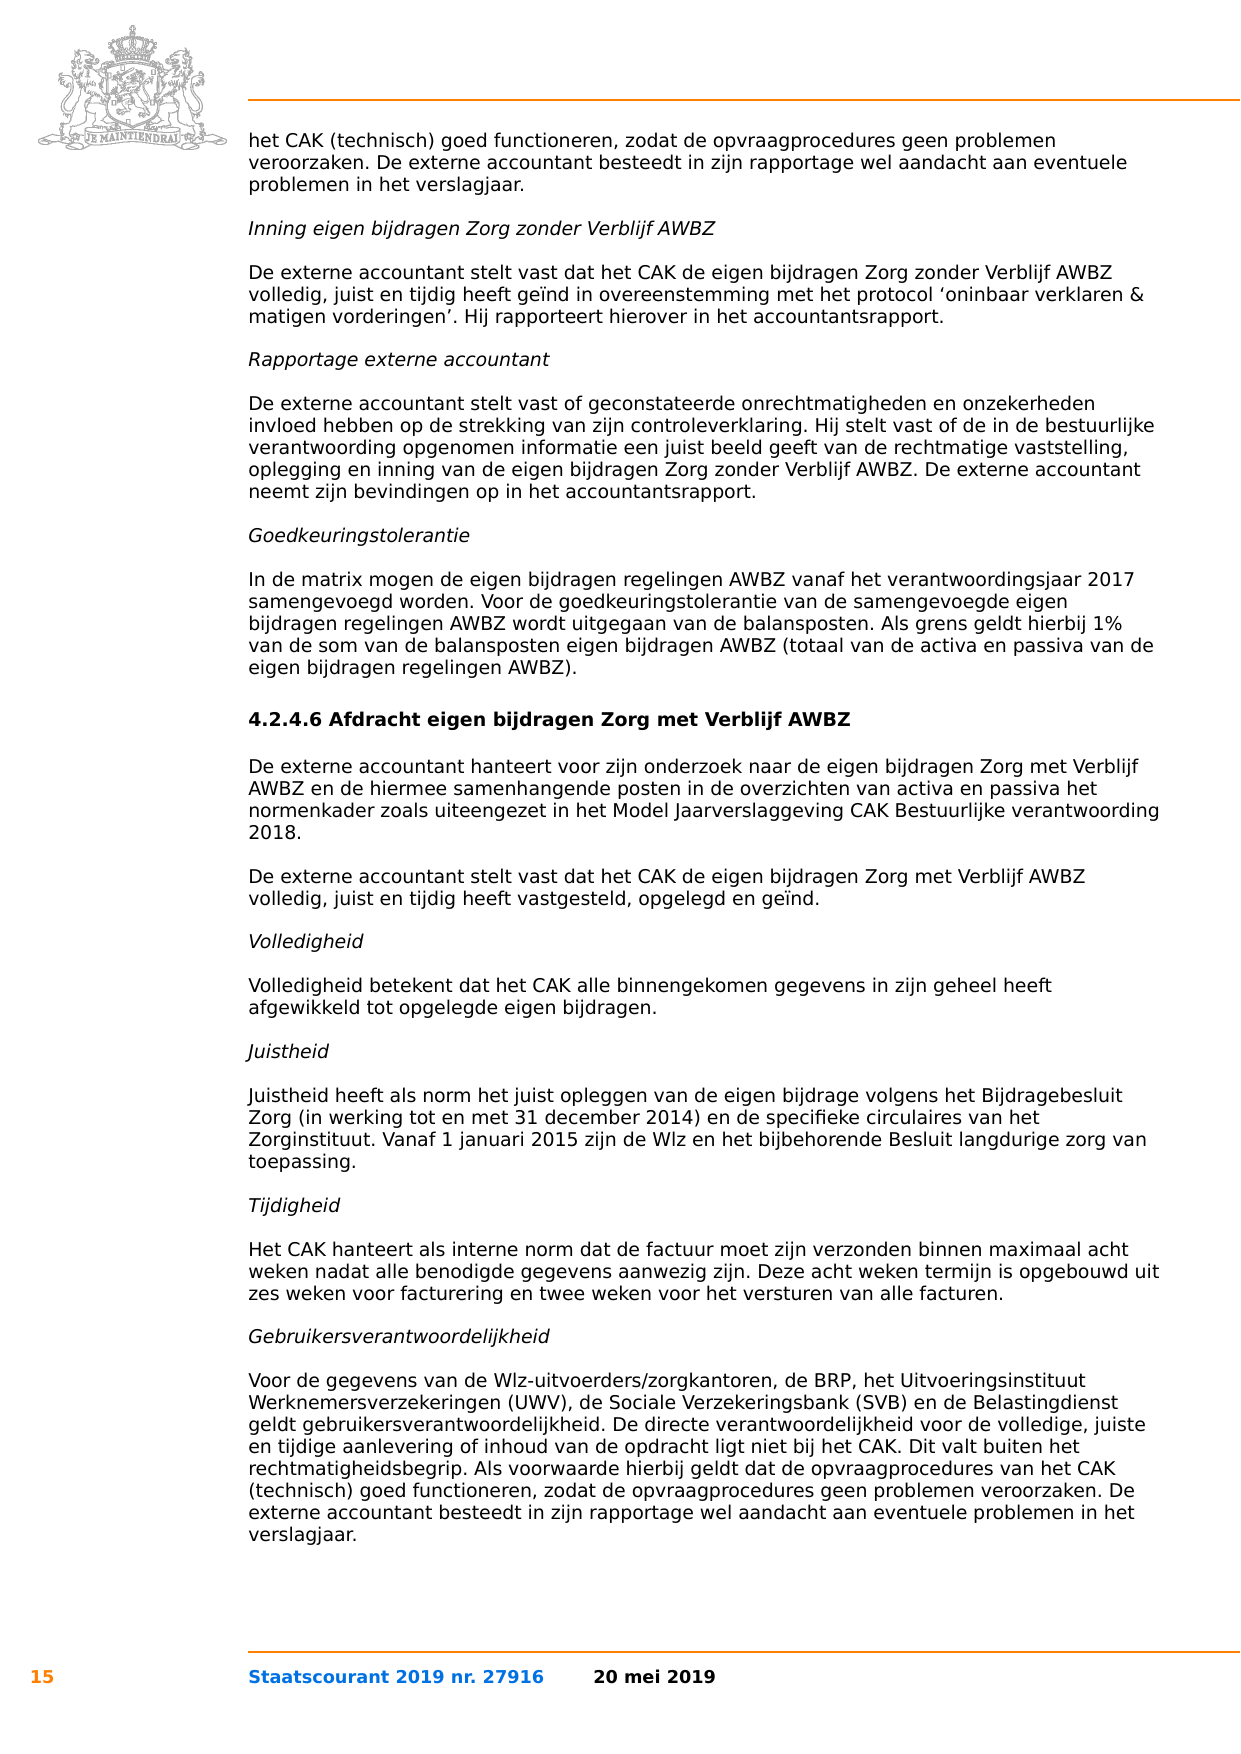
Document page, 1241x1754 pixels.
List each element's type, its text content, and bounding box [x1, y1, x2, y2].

subtitle Volledigheid [248, 931, 1163, 953]
subtitle Juistheid [248, 1041, 1163, 1063]
subtitle Gebruikersverantwoordelijkheid [248, 1326, 1163, 1348]
text De externe accountant stelt vast dat het CAK de eigen bijdragen Zorg zonder Verblijf AWBZ volledig, juist en tijdig heeft geïnd in overeenstemming met het protocol ‘oninbaar verklaren & matigen vorderingen’. Hij rapporteert hierover in het accountantsrapport. [248, 262, 1163, 327]
text De externe accountant hanteert voor zijn onderzoek naar de eigen bijdragen Zorg met Verblijf AWBZ en de hiermee samenhangende posten in de overzichten van activa en passiva het normenkader zoals uiteengezet in het Model Jaarverslaggeving CAK Bestuurlijke verantwoording 2018. [248, 756, 1163, 844]
subtitle Tijdigheid [248, 1195, 1163, 1217]
picture [38, 25, 227, 150]
text Voor de gegevens van de Wlz-uitvoerders/zorgkantoren, de BRP, het Uitvoeringsinstituut Werknemersverzekeringen (UWV), de Sociale Verzekeringsbank (SVB) en de Belastingdienst geldt gebruikersverantwoordelijkheid. De directe verantwoordelijkheid voor de volledige, juiste en tijdige aanlevering of inhoud van de opdracht ligt niet bij het CAK. Dit valt buiten het rechtmatigheidsbegrip. Als voorwaarde hierbij geldt dat de opvraagprocedures van het CAK (technisch) goed functioneren, zodat de opvraagprocedures geen problemen veroorzaken. De externe accountant besteedt in zijn rapportage wel aandacht aan eventuele problemen in het verslagjaar. [248, 1370, 1163, 1546]
subtitle Inning eigen bijdragen Zorg zonder Verblijf AWBZ [248, 218, 1163, 240]
text In de matrix mogen de eigen bijdragen regelingen AWBZ vanaf het verantwoordingsjaar 2017 samengevoegd worden. Voor de goedkeuringstolerantie van de samengevoegde eigen bijdragen regelingen AWBZ wordt uitgegaan van de balansposten. Als grens geldt hierbij 1% van de som van de balansposten eigen bijdragen AWBZ (totaal van de activa en passiva van de eigen bijdragen regelingen AWBZ). [248, 569, 1163, 679]
subtitle 4.2.4.6 Afdracht eigen bijdragen Zorg met Verblijf AWBZ [248, 709, 1163, 731]
text Volledigheid betekent dat het CAK alle binnengekomen gegevens in zijn geheel heeft afgewikkeld tot opgelegde eigen bijdragen. [248, 975, 1163, 1019]
text het CAK (technisch) goed functioneren, zodat de opvraagprocedures geen problemen veroorzaken. De externe accountant besteedt in zijn rapportage wel aandacht aan eventuele problemen in het verslagjaar. [248, 130, 1163, 196]
subtitle Rapportage externe accountant [248, 349, 1163, 371]
text De externe accountant stelt vast of geconstateerde onrechtmatigheden en onzekerheden invloed hebben op de strekking van zijn controleverklaring. Hij stelt vast of de in de bestuurlijke verantwoording opgenomen informatie een juist beeld geeft van de rechtmatige vaststelling, oplegging en inning van de eigen bijdragen Zorg zonder Verblijf AWBZ. De externe accountant neemt zijn bevindingen op in het accountantsrapport. [248, 393, 1163, 503]
text De externe accountant stelt vast dat het CAK de eigen bijdragen Zorg met Verblijf AWBZ volledig, juist en tijdig heeft vastgesteld, opgelegd en geïnd. [248, 866, 1163, 909]
text Het CAK hanteert als interne norm dat de factuur moet zijn verzonden binnen maximaal acht weken nadat alle benodigde gegevens aanwezig zijn. Deze acht weken termijn is opgebouwd uit zes weken voor facturering en twee weken voor het versturen van alle facturen. [248, 1238, 1163, 1304]
text Juistheid heeft als norm het juist opleggen van de eigen bijdrage volgens het Bijdragebesluit Zorg (in werking tot en met 31 december 2014) en de specifieke circulaires van het Zorginstituut. Vanaf 1 januari 2015 zijn de Wlz en het bijbehorende Besluit langdurige zorg van toepassing. [248, 1085, 1163, 1173]
subtitle Goedkeuringstolerantie [248, 525, 1163, 547]
